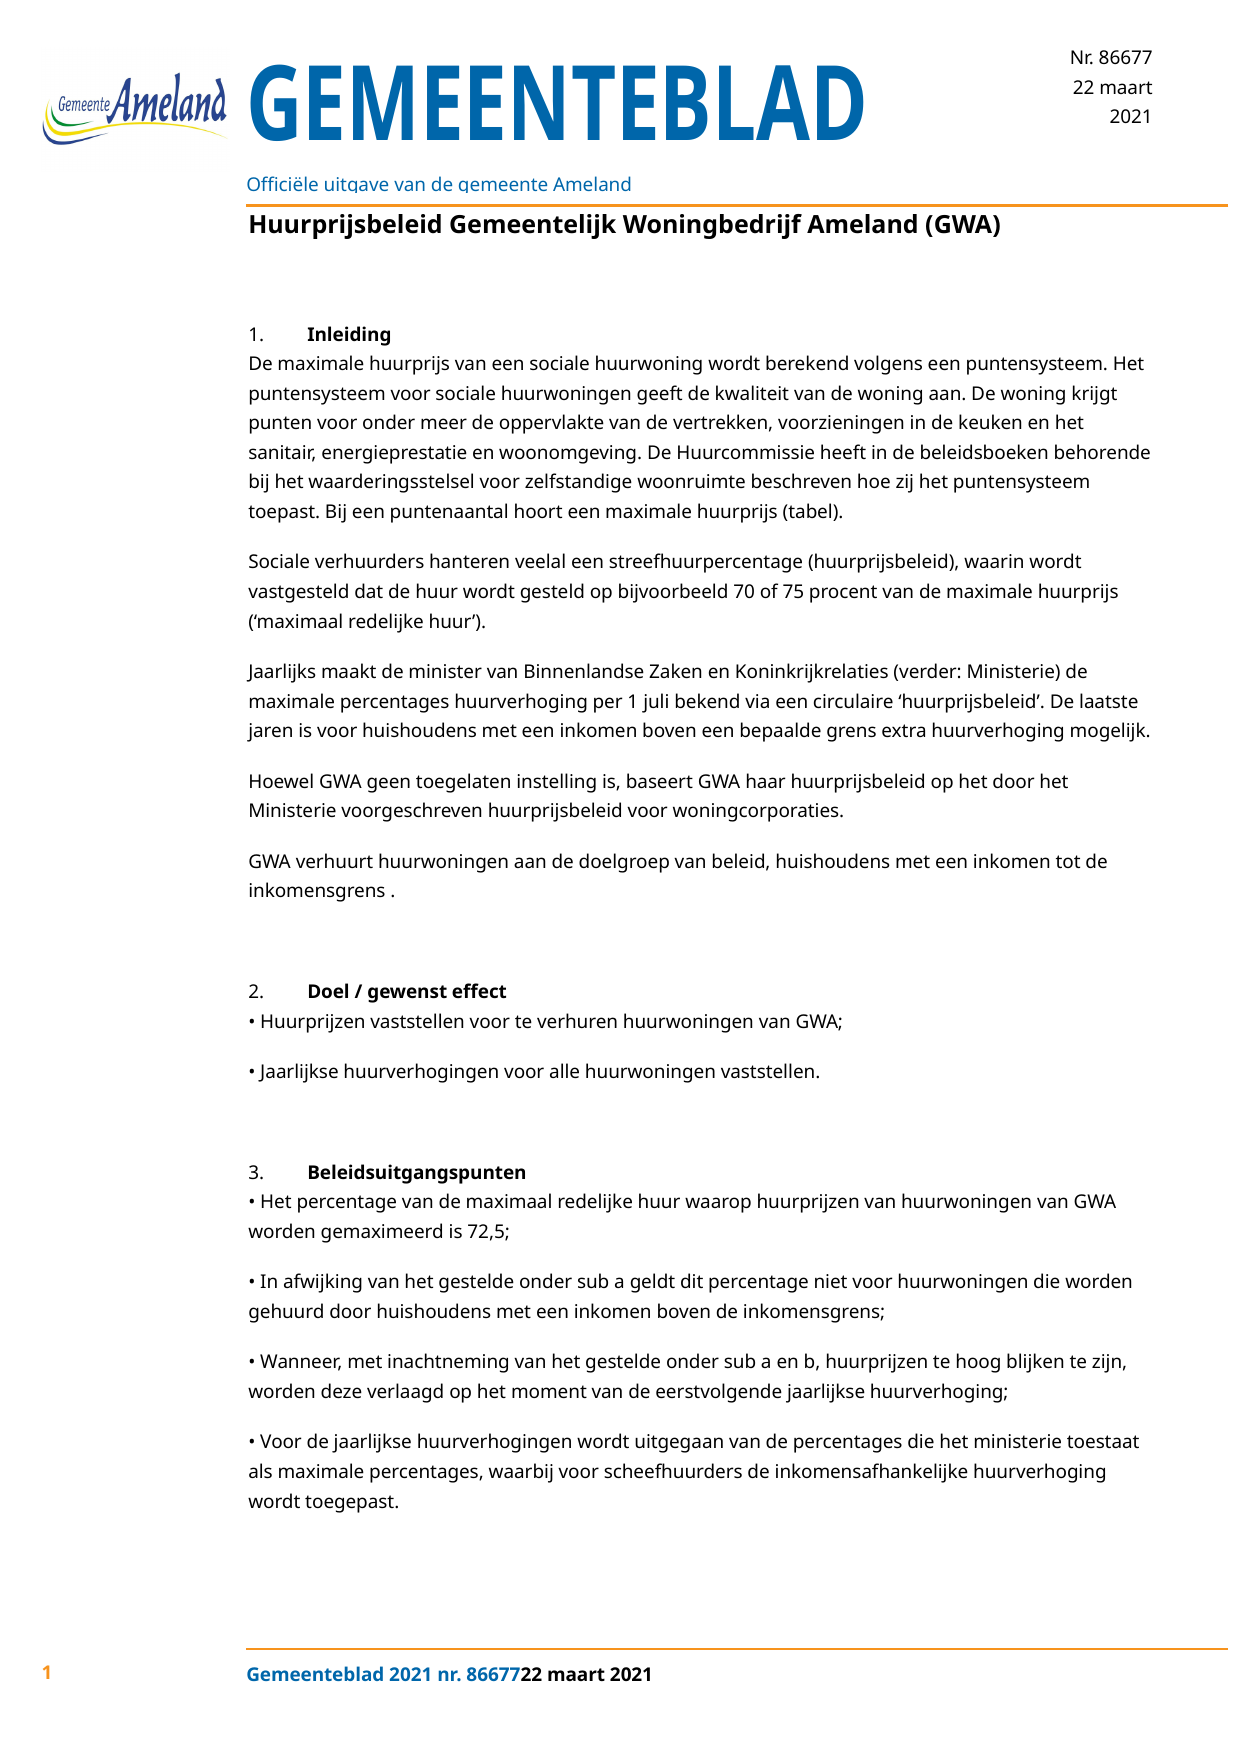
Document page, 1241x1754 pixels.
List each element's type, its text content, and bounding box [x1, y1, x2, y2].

text De maximale huurprijs van een sociale huurwoning wordt berekend volgens een puntensysteem. Het puntensysteem voor sociale huurwoningen geeft de kwaliteit van de woning aan. De woning krijgt punten voor onder meer de oppervlakte van de vertrekken, voorzieningen in de keuken en het sanitair, energieprestatie en woonomgeving. De Huurcommissie heeft in de beleidsboeken behorende bij het waarderingsstelsel voor zelfstandige woonruimte beschreven hoe zij het puntensysteem toepast. Bij een puntenaantal hoort een maximale huurprijs (tabel). [248, 350, 1152, 524]
text GWA verhuurt huurwoningen aan de doelgroep van beleid, huishoudens met een inkomen tot de inkomensgrens . [248, 848, 1152, 903]
text Sociale verhuurders hanteren veelal een streefhuurpercentage (huurprijsbeleid), waarin wordt vastgesteld dat de huur wordt gesteld op bijvoorbeeld 70 of 75 procent van de maximale huurprijs (‘maximaal redelijke huur’). [248, 549, 1152, 633]
text • Jaarlijkse huurverhogingen voor alle huurwoningen vaststellen. [248, 1058, 1152, 1084]
text Jaarlijks maakt de minister van Binnenlandse Zaken en Koninkrijkrelaties (verder: Ministerie) de maximale percentages huurverhoging per 1 juli bekend via een circulaire ‘huurprijsbeleid’. De laatste jaren is voor huishoudens met een inkomen boven een bepaalde grens extra huurverhoging mogelijk. [248, 658, 1152, 743]
text • Voor de jaarlijkse huurverhogingen wordt uitgegaan van de percentages die het ministerie toestaat als maximale percentages, waarbij voor scheefhuurders de inkomensafhankelijke huurverhoging wordt toegepast. [248, 1429, 1152, 1513]
list Beleidsuitgangspunten [248, 1159, 1152, 1185]
picture [41, 47, 231, 172]
text Huurprijsbeleid Gemeentelijk Woningbedrijf Ameland (GWA) [248, 207, 1152, 241]
list Inleiding [248, 321, 1152, 346]
text Hoewel GWA geen toegelaten instelling is, baseert GWA haar huurprijsbeleid op het door het Ministerie voorgeschreven huurprijsbeleid voor woningcorporaties. [248, 768, 1152, 823]
text • Het percentage van de maximaal redelijke huur waarop huurprijzen van huurwoningen van GWA worden gemaximeerd is 72,5; [248, 1189, 1152, 1244]
text • Wanneer, met inachtneming van het gestelde onder sub a en b, huurprijzen te hoog blijken te zijn, worden deze verlaagd op het moment van de eerstvolgende jaarlijkse huurverhoging; [248, 1349, 1152, 1404]
text • Huurprijzen vaststellen voor te verhuren huurwoningen van GWA; [248, 1008, 1152, 1033]
list Doel / gewenst effect [248, 978, 1152, 1004]
text • In afwijking van het gestelde onder sub a geldt dit percentage niet voor huurwoningen die worden gehuurd door huishoudens met een inkomen boven de inkomensgrens; [248, 1269, 1152, 1324]
